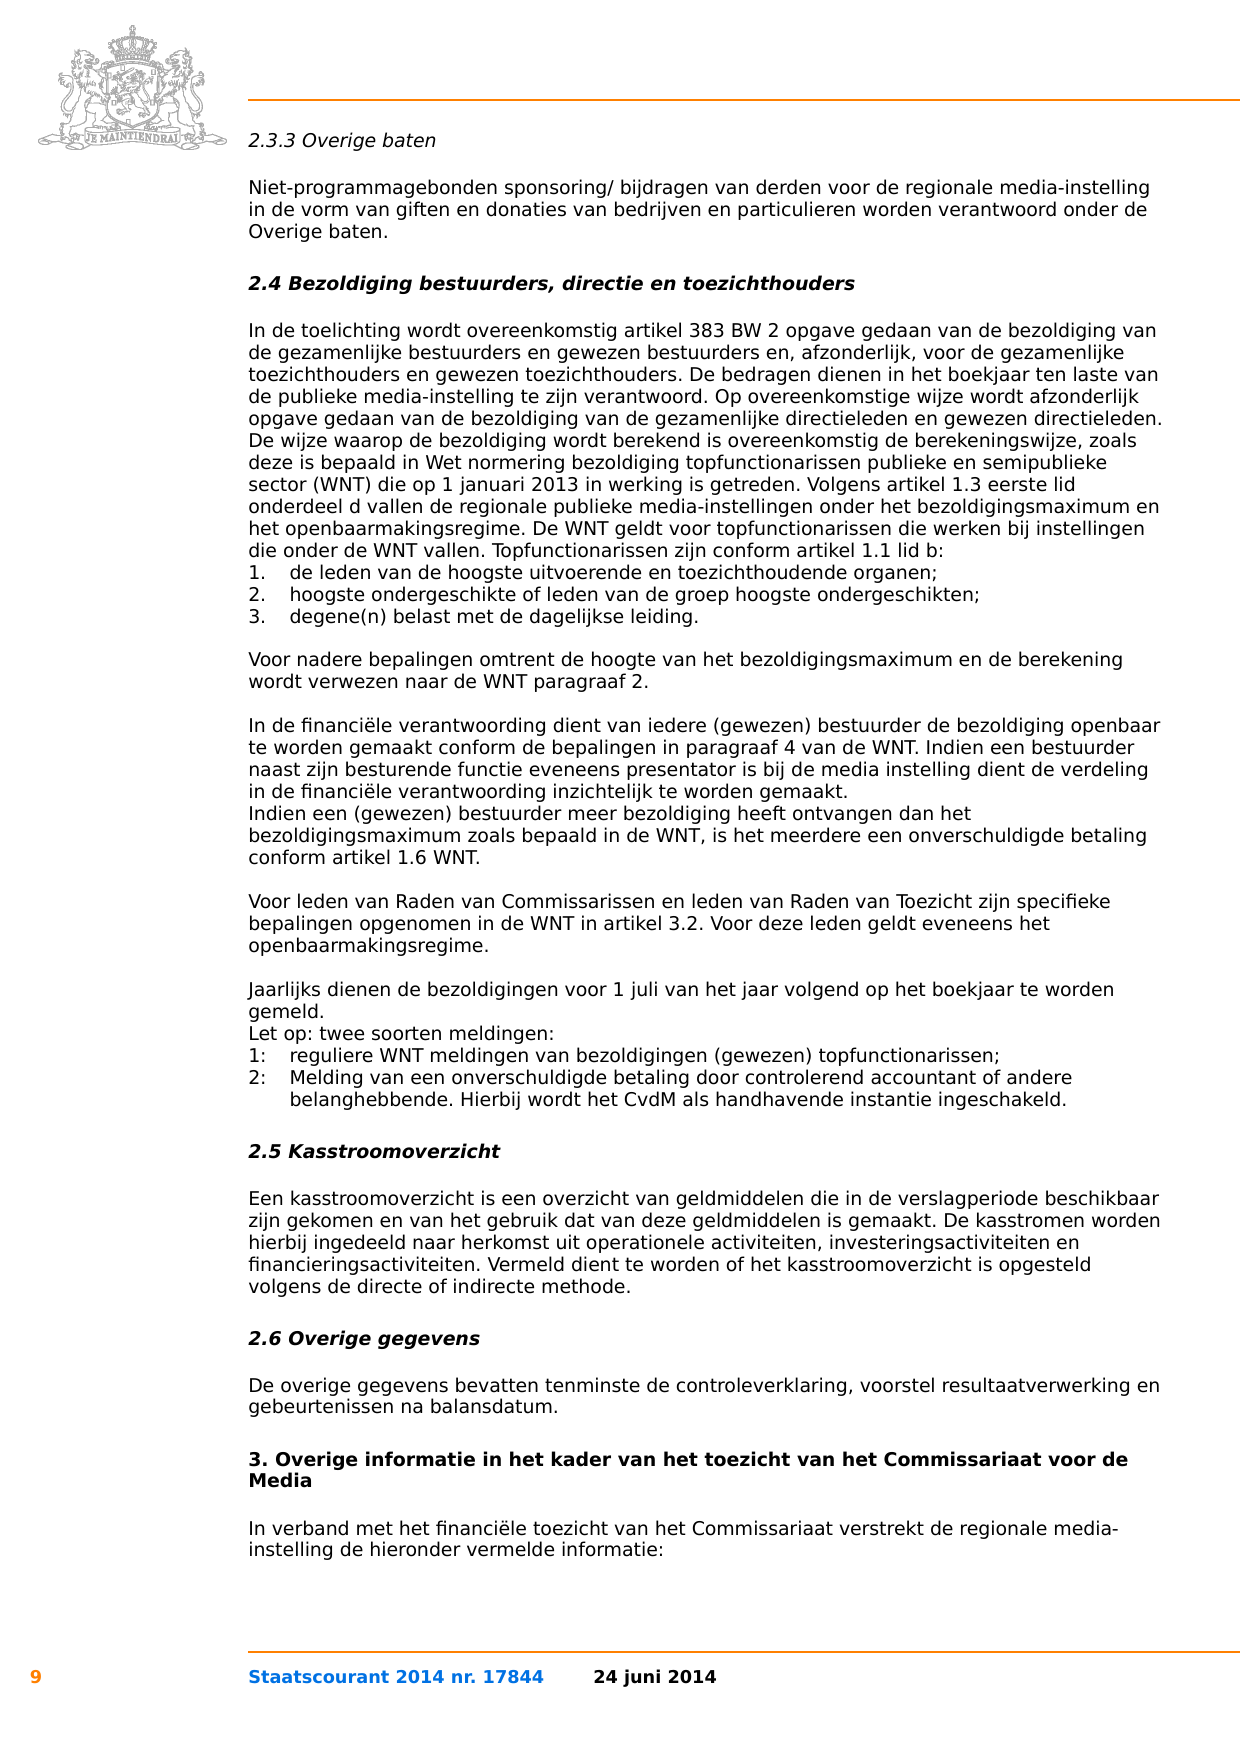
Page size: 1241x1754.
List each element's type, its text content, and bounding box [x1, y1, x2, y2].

text Voor nadere bepalingen omtrent de hoogte van het bezoldigingsmaximum en de berekening wordt verwezen naar de WNT paragraaf 2. [248, 649, 1163, 693]
text Indien een (gewezen) bestuurder meer bezoldiging heeft ontvangen dan het bezoldigingsmaximum zoals bepaald in de WNT, is het meerdere een onverschuldigde betaling conform artikel 1.6 WNT. [248, 803, 1163, 869]
text Niet-programmagebonden sponsoring/ bijdragen van derden voor de regionale media-instelling in de vorm van giften en donaties van bedrijven en particulieren worden verantwoord onder de Overige baten. [248, 177, 1163, 243]
text De wijze waarop de bezoldiging wordt berekend is overeenkomstig de berekeningswijze, zoals deze is bepaald in Wet normering bezoldiging topfunctionarissen publieke en semipublieke sector (WNT) die op 1 januari 2013 in werking is getreden. Volgens artikel 1.3 eerste lid onderdeel d vallen de regionale publieke media-instellingen onder het bezoldigingsmaximum en het openbaarmakingsregime. De WNT geldt voor topfunctionarissen die werken bij instellingen die onder de WNT vallen. Topfunctionarissen zijn conform artikel 1.1 lid b: [248, 430, 1163, 562]
subtitle 2.3.3 Overige baten [248, 130, 1163, 152]
text 2. hoogste ondergeschikte of leden van de groep hoogste ondergeschikten; [248, 583, 1163, 606]
text In de toelichting wordt overeenkomstig artikel 383 BW 2 opgave gedaan van de bezoldiging van de gezamenlijke bestuurders en gewezen bestuurders en, afzonderlijk, voor de gezamenlijke toezichthouders en gewezen toezichthouders. De bedragen dienen in het boekjaar ten laste van de publieke media-instelling te zijn verantwoord. Op overeenkomstige wijze wordt afzonderlijk opgave gedaan van de bezoldiging van de gezamenlijke directieleden en gewezen directieleden. [248, 320, 1163, 430]
picture [38, 25, 227, 150]
subtitle 2.5 Kasstroomoverzicht [248, 1141, 1163, 1163]
subtitle 2.6 Overige gegevens [248, 1327, 1163, 1349]
text In de financiële verantwoording dient van iedere (gewezen) bestuurder de bezoldiging openbaar te worden gemaakt conform de bepalingen in paragraaf 4 van de WNT. Indien een bestuurder naast zijn besturende functie eveneens presentator is bij de media instelling dient de verdeling in de financiële verantwoording inzichtelijk te worden gemaakt. [248, 715, 1163, 803]
text Jaarlijks dienen de bezoldigingen voor 1 juli van het jaar volgend op het boekjaar te worden gemeld. [248, 979, 1163, 1023]
text 1. de leden van de hoogste uitvoerende en toezichthoudende organen; [248, 562, 1163, 583]
text 3. degene(n) belast met de dagelijkse leiding. [248, 606, 1163, 627]
subtitle 2.4 Bezoldiging bestuurders, directie en toezichthouders [248, 273, 1163, 295]
text Voor leden van Raden van Commissarissen en leden van Raden van Toezicht zijn specifieke bepalingen opgenomen in de WNT in artikel 3.2. Voor deze leden geldt eveneens het openbaarmakingsregime. [248, 891, 1163, 957]
subtitle 3. Overige informatie in het kader van het toezicht van het Commissariaat voor de Media [248, 1448, 1163, 1492]
text 2: Melding van een onverschuldigde betaling door controlerend accountant of andere belanghebbende. Hierbij wordt het CvdM als handhavende instantie ingeschakeld. [248, 1067, 1163, 1111]
text De overige gegevens bevatten tenminste de controleverklaring, voorstel resultaatverwerking en gebeurtenissen na balansdatum. [248, 1374, 1163, 1418]
text 1: reguliere WNT meldingen van bezoldigingen (gewezen) topfunctionarissen; [248, 1045, 1163, 1067]
text In verband met het financiële toezicht van het Commissariaat verstrekt de regionale media-instelling de hieronder vermelde informatie: [248, 1517, 1163, 1561]
text Een kasstroomoverzicht is een overzicht van geldmiddelen die in de verslagperiode beschikbaar zijn gekomen en van het gebruik dat van deze geldmiddelen is gemaakt. De kasstromen worden hierbij ingedeeld naar herkomst uit operationele activiteiten, investeringsactiviteiten en financieringsactiviteiten. Vermeld dient te worden of het kasstroomoverzicht is opgesteld volgens de directe of indirecte methode. [248, 1188, 1163, 1297]
text Let op: twee soorten meldingen: [248, 1023, 1163, 1045]
